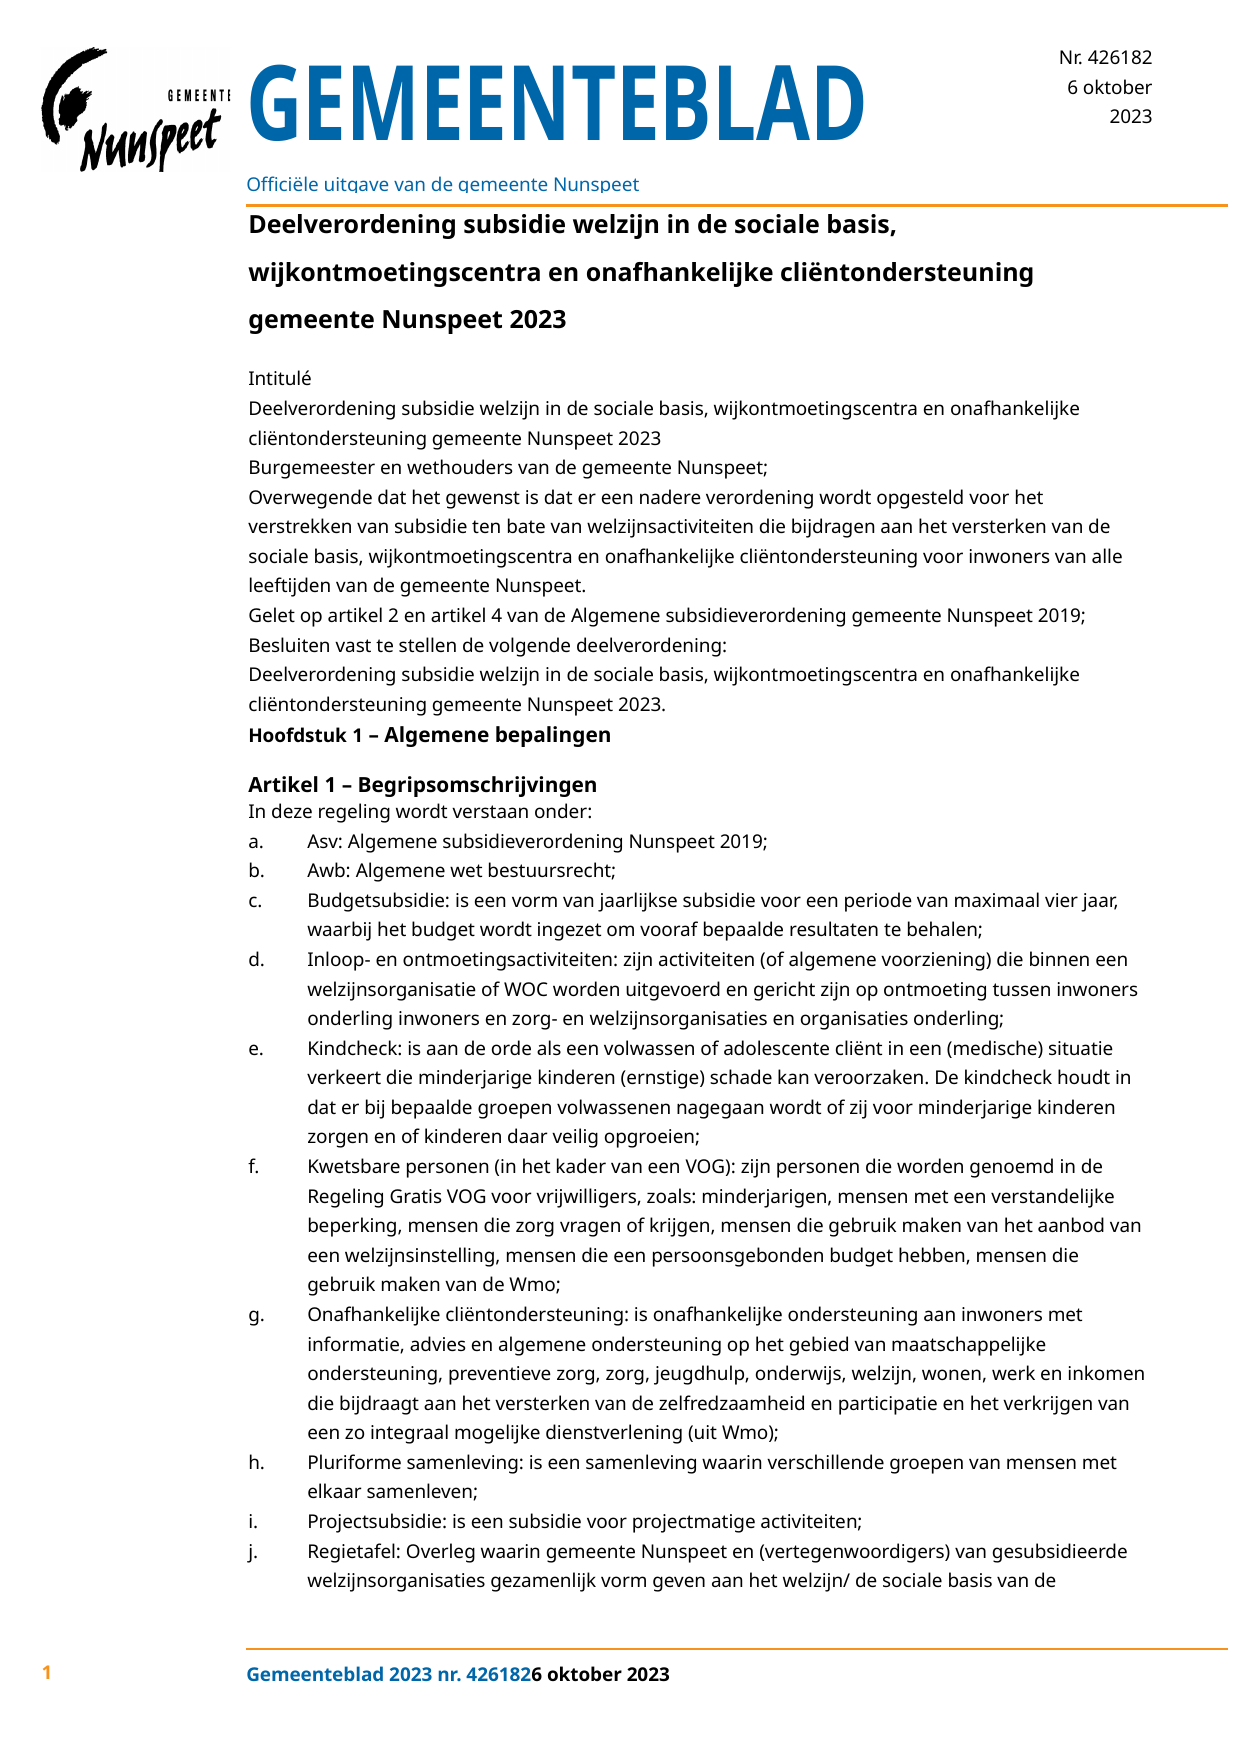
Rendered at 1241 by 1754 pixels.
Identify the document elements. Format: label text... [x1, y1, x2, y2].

text Burgemeester en wethouders van de gemeente Nunspeet; [248, 454, 1152, 480]
text Overwegende dat het gewenst is dat er een nadere verordening wordt opgesteld voor het verstrekken van subsidie ten bate van welzijnsactiviteiten die bijdragen aan het versterken van de sociale basis, wijkontmoetingscentra en onafhankelijke cliëntondersteuning voor inwoners van alle leeftijden van de gemeente Nunspeet. [248, 484, 1152, 598]
list Onafhankelijke cliëntondersteuning: is onafhankelijke ondersteuning aan inwoners met informatie, advies en algemene ondersteuning op het gebied van maatschappelijke ondersteuning, preventieve zorg, zorg, jeugdhulp, onderwijs, welzijn, wonen, werk en inkomen die bijdraagt aan het versterken van de zelfredzaamheid en participatie en het verkrijgen van een zo integraal mogelijke dienstverlening (uit Wmo); [248, 1301, 1152, 1445]
list Pluriforme samenleving: is een samenleving waarin verschillende groepen van mensen met elkaar samenleven; [248, 1449, 1152, 1504]
list Regietafel: Overleg waarin gemeente Nunspeet en (vertegenwoordigers) van gesubsidieerde welzijnsorganisaties gezamenlijk vorm geven aan het welzijn/ de sociale basis van de [248, 1538, 1152, 1593]
list Budgetsubsidie: is een vorm van jaarlijkse subsidie voor een periode van maximaal vier jaar, waarbij het budget wordt ingezet om vooraf bepaalde resultaten te behalen; [248, 887, 1152, 942]
text Gelet op artikel 2 en artikel 4 van de Algemene subsidieverordening gemeente Nunspeet 2019; [248, 602, 1152, 628]
list Inloop- en ontmoetingsactiviteiten: zijn activiteiten (of algemene voorziening) die binnen een welzijnsorganisatie of WOC worden uitgevoerd en gericht zijn op ontmoeting tussen inwoners onderling inwoners en zorg- en welzijnsorganisaties en organisaties onderling; [248, 946, 1152, 1031]
list Awb: Algemene wet bestuursrecht; [248, 857, 1152, 883]
text Besluiten vast te stellen de volgende deelverordening: [248, 632, 1152, 657]
text Deelverordening subsidie welzijn in de sociale basis, wijkontmoetingscentra en onafhankelijke cliëntondersteuning gemeente Nunspeet 2023 [248, 207, 1152, 336]
text Intitulé [248, 366, 1152, 391]
list Asv: Algemene subsidieverordening Nunspeet 2019; [248, 828, 1152, 853]
text Artikel 1 – Begripsomschrijvingen [248, 770, 1152, 798]
text Deelverordening subsidie welzijn in de sociale basis, wijkontmoetingscentra en onafhankelijke cliëntondersteuning gemeente Nunspeet 2023 [248, 395, 1152, 450]
text Hoofdstuk 1 – Algemene bepalingen [248, 721, 1152, 749]
picture [41, 47, 231, 172]
list Kindcheck: is aan de orde als een volwassen of adolescente cliënt in een (medische) situatie verkeert die minderjarige kinderen (ernstige) schade kan veroorzaken. De kindcheck houdt in dat er bij bepaalde groepen volwassenen nagegaan wordt of zij voor minderjarige kinderen zorgen en of kinderen daar veilig opgroeien; [248, 1035, 1152, 1149]
list Kwetsbare personen (in het kader van een VOG): zijn personen die worden genoemd in de Regeling Gratis VOG voor vrijwilligers, zoals: minderjarigen, mensen met een verstandelijke beperking, mensen die zorg vragen of krijgen, mensen die gebruik maken van het aanbod van een welzijnsinstelling, mensen die een persoonsgebonden budget hebben, mensen die gebruik maken van de Wmo; [248, 1153, 1152, 1297]
list Projectsubsidie: is een subsidie voor projectmatige activiteiten; [248, 1508, 1152, 1534]
text Deelverordening subsidie welzijn in de sociale basis, wijkontmoetingscentra en onafhankelijke cliëntondersteuning gemeente Nunspeet 2023. [248, 661, 1152, 717]
text In deze regeling wordt verstaan onder: [248, 798, 1152, 824]
